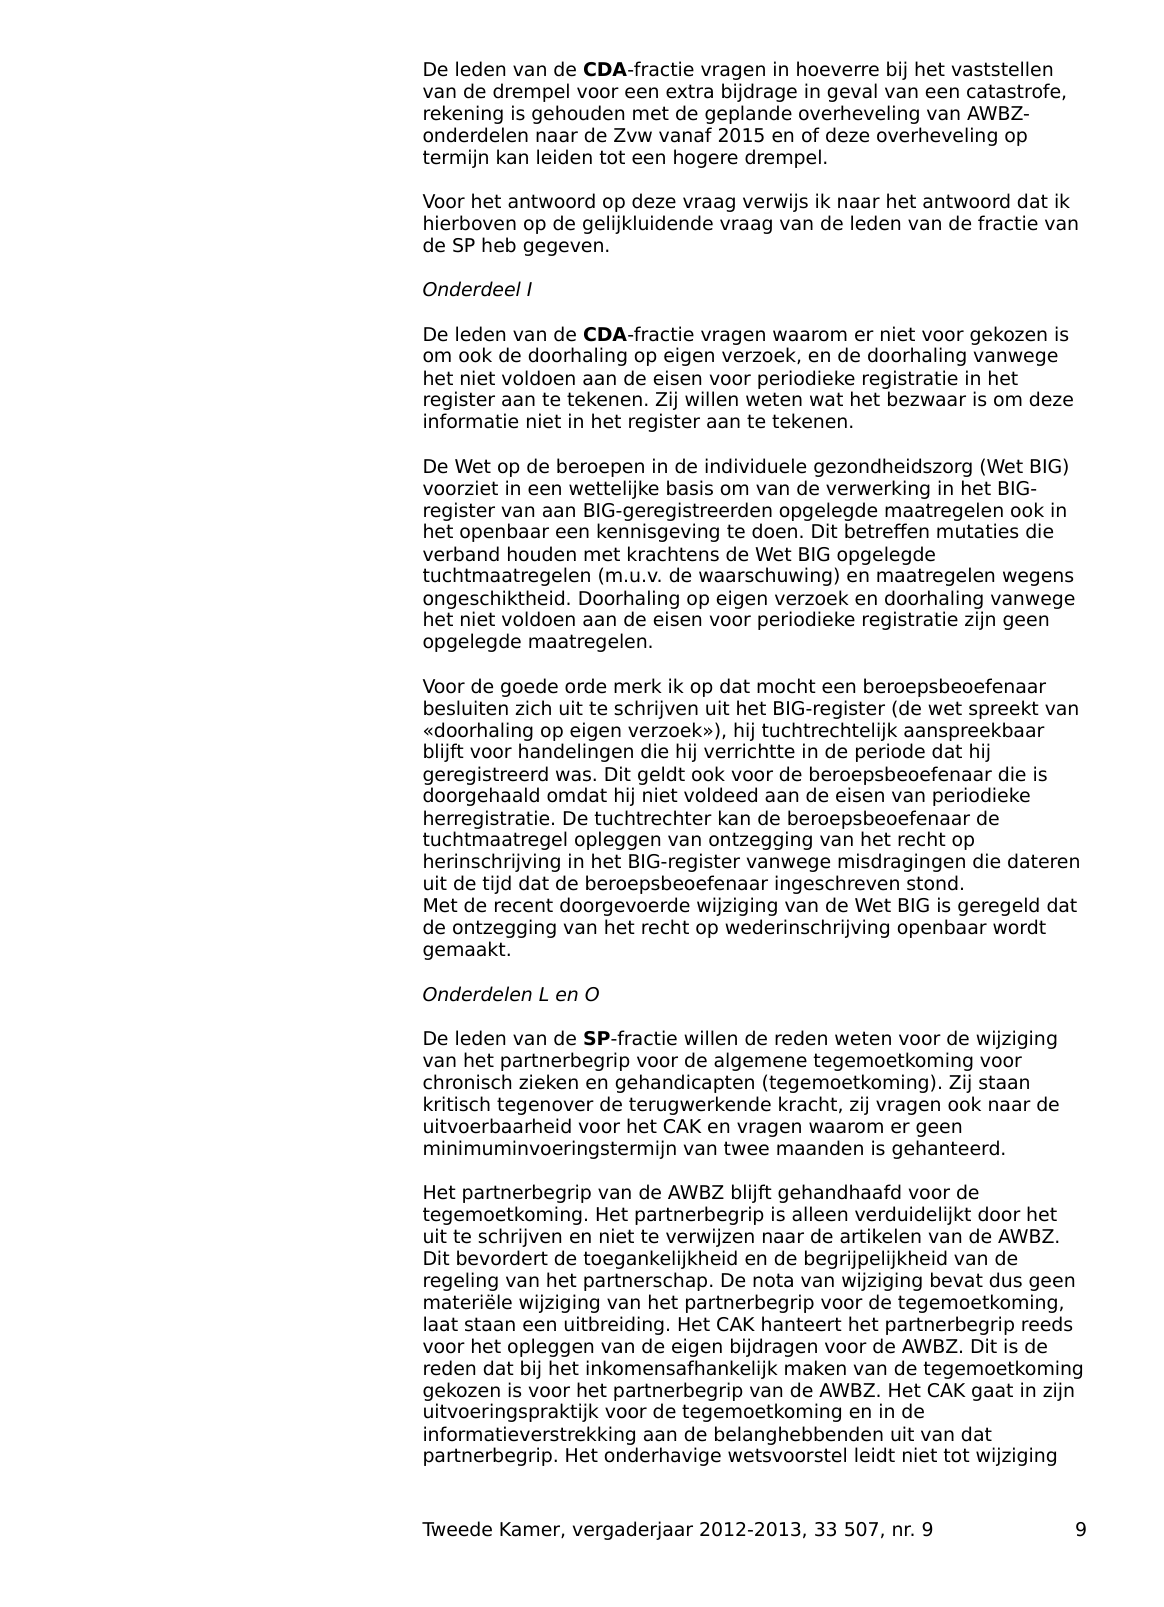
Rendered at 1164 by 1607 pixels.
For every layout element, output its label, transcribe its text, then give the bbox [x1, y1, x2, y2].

text De Wet op de beroepen in de individuele gezondheidszorg (Wet BIG) voorziet in een wettelijke basis om van de verwerking in het BIG-register van aan BIG-geregistreerden opgelegde maatregelen ook in het openbaar een kennisgeving te doen. Dit betreffen mutaties die verband houden met krachtens de Wet BIG opgelegde tuchtmaatregelen (m.u.v. de waarschuwing) en maatregelen wegens ongeschiktheid. Doorhaling op eigen verzoek en doorhaling vanwege het niet voldoen aan de eisen voor periodieke registratie zijn geen opgelegde maatregelen. [422, 456, 1087, 653]
text De leden van de CDA-fractie vragen in hoeverre bij het vaststellen van de drempel voor een extra bijdrage in geval van een catastrofe, rekening is gehouden met de geplande overheveling van AWBZ-onderdelen naar de Zvw vanaf 2015 en of deze overheveling op termijn kan leiden tot een hogere drempel. [422, 59, 1087, 169]
text De leden van de CDA-fractie vragen waarom er niet voor gekozen is om ook de doorhaling op eigen verzoek, en de doorhaling vanwege het niet voldoen aan de eisen voor periodieke registratie in het register aan te tekenen. Zij willen weten wat het bezwaar is om deze informatie niet in het register aan te tekenen. [422, 323, 1087, 433]
subtitle Onderdeel I [422, 279, 1087, 301]
subtitle Onderdelen L en O [422, 983, 1087, 1005]
text De leden van de SP-fractie willen de reden weten voor de wijziging van het partnerbegrip voor de algemene tegemoetkoming voor chronisch zieken en gehandicapten (tegemoetkoming). Zij staan kritisch tegenover de terugwerkende kracht, zij vragen ook naar de uitvoerbaarheid voor het CAK en vragen waarom er geen minimuminvoeringstermijn van twee maanden is gehanteerd. [422, 1028, 1087, 1159]
text Voor de goede orde merk ik op dat mocht een beroepsbeoefenaar besluiten zich uit te schrijven uit het BIG-register (de wet spreekt van «doorhaling op eigen verzoek»), hij tuchtrechtelijk aanspreekbaar blijft voor handelingen die hij verrichtte in de periode dat hij geregistreerd was. Dit geldt ook voor de beroepsbeoefenaar die is doorgehaald omdat hij niet voldeed aan de eisen van periodieke herregistratie. De tuchtrechter kan de beroepsbeoefenaar de tuchtmaatregel opleggen van ontzegging van het recht op herinschrijving in het BIG-register vanwege misdragingen die dateren uit de tijd dat de beroepsbeoefenaar ingeschreven stond. [422, 676, 1087, 895]
text Met de recent doorgevoerde wijziging van de Wet BIG is geregeld dat de ontzegging van het recht op wederinschrijving openbaar wordt gemaakt. [422, 895, 1087, 961]
text Voor het antwoord op deze vraag verwijs ik naar het antwoord dat ik hierboven op de gelijkluidende vraag van de leden van de fractie van de SP heb gegeven. [422, 191, 1087, 257]
text Het partnerbegrip van de AWBZ blijft gehandhaafd voor de tegemoetkoming. Het partnerbegrip is alleen verduidelijkt door het uit te schrijven en niet te verwijzen naar de artikelen van de AWBZ. Dit bevordert de toegankelijkheid en de begrijpelijkheid van de regeling van het partnerschap. De nota van wijziging bevat dus geen materiële wijziging van het partnerbegrip voor de tegemoetkoming, laat staan een uitbreiding. Het CAK hanteert het partnerbegrip reeds voor het opleggen van de eigen bijdragen voor de AWBZ. Dit is de reden dat bij het inkomensafhankelijk maken van de tegemoetkoming gekozen is voor het partnerbegrip van de AWBZ. Het CAK gaat in zijn uitvoeringspraktijk voor de tegemoetkoming en in de informatieverstrekking aan de belanghebbenden uit van dat partnerbegrip. Het onderhavige wetsvoorstel leidt niet tot wijziging [422, 1182, 1087, 1467]
